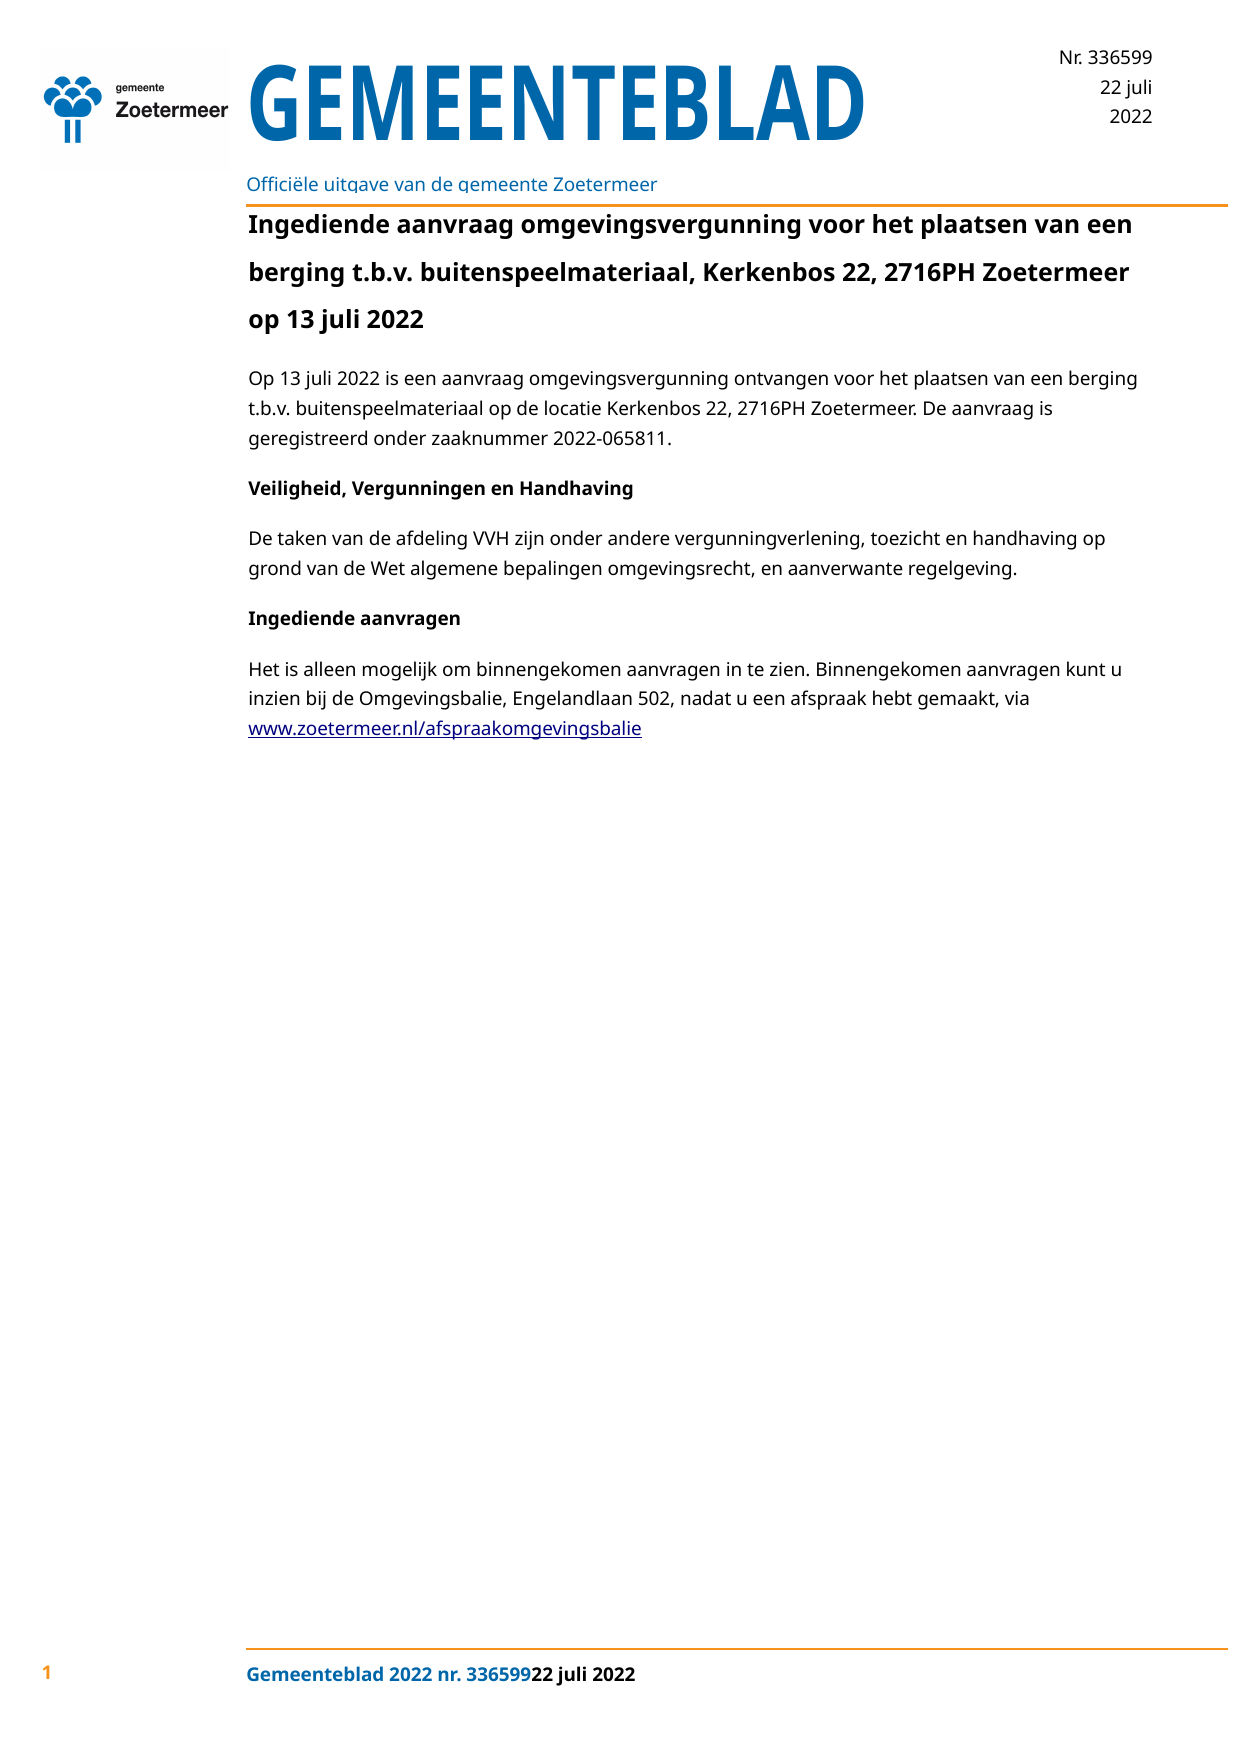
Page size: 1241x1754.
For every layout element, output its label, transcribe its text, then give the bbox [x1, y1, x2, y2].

text Het is alleen mogelijk om binnengekomen aanvragen in te zien. Binnengekomen aanvragen kunt u inzien bij de Omgevingsbalie, Engelandlaan 502, nadat u een afspraak hebt gemaakt, via www.zoetermeer.nl/afspraakomgevingsbalie [248, 656, 1152, 741]
text Op 13 juli 2022 is een aanvraag omgevingsvergunning ontvangen voor het plaatsen van een berging t.b.v. buitenspeelmateriaal op de locatie Kerkenbos 22, 2716PH Zoetermeer. De aanvraag is geregistreerd onder zaaknummer 2022-065811. [248, 366, 1152, 450]
text Ingediende aanvragen [248, 606, 1152, 631]
text Veiligheid, Vergunningen en Handhaving [248, 475, 1152, 501]
text Ingediende aanvraag omgevingsvergunning voor het plaatsen van een berging t.b.v. buitenspeelmateriaal, Kerkenbos 22, 2716PH Zoetermeer op 13 juli 2022 [248, 207, 1152, 336]
text De taken van de afdeling VVH zijn onder andere vergunningverlening, toezicht en handhaving op grond van de Wet algemene bepalingen omgevingsrecht, en aanverwante regelgeving. [248, 526, 1152, 581]
picture [41, 47, 231, 172]
